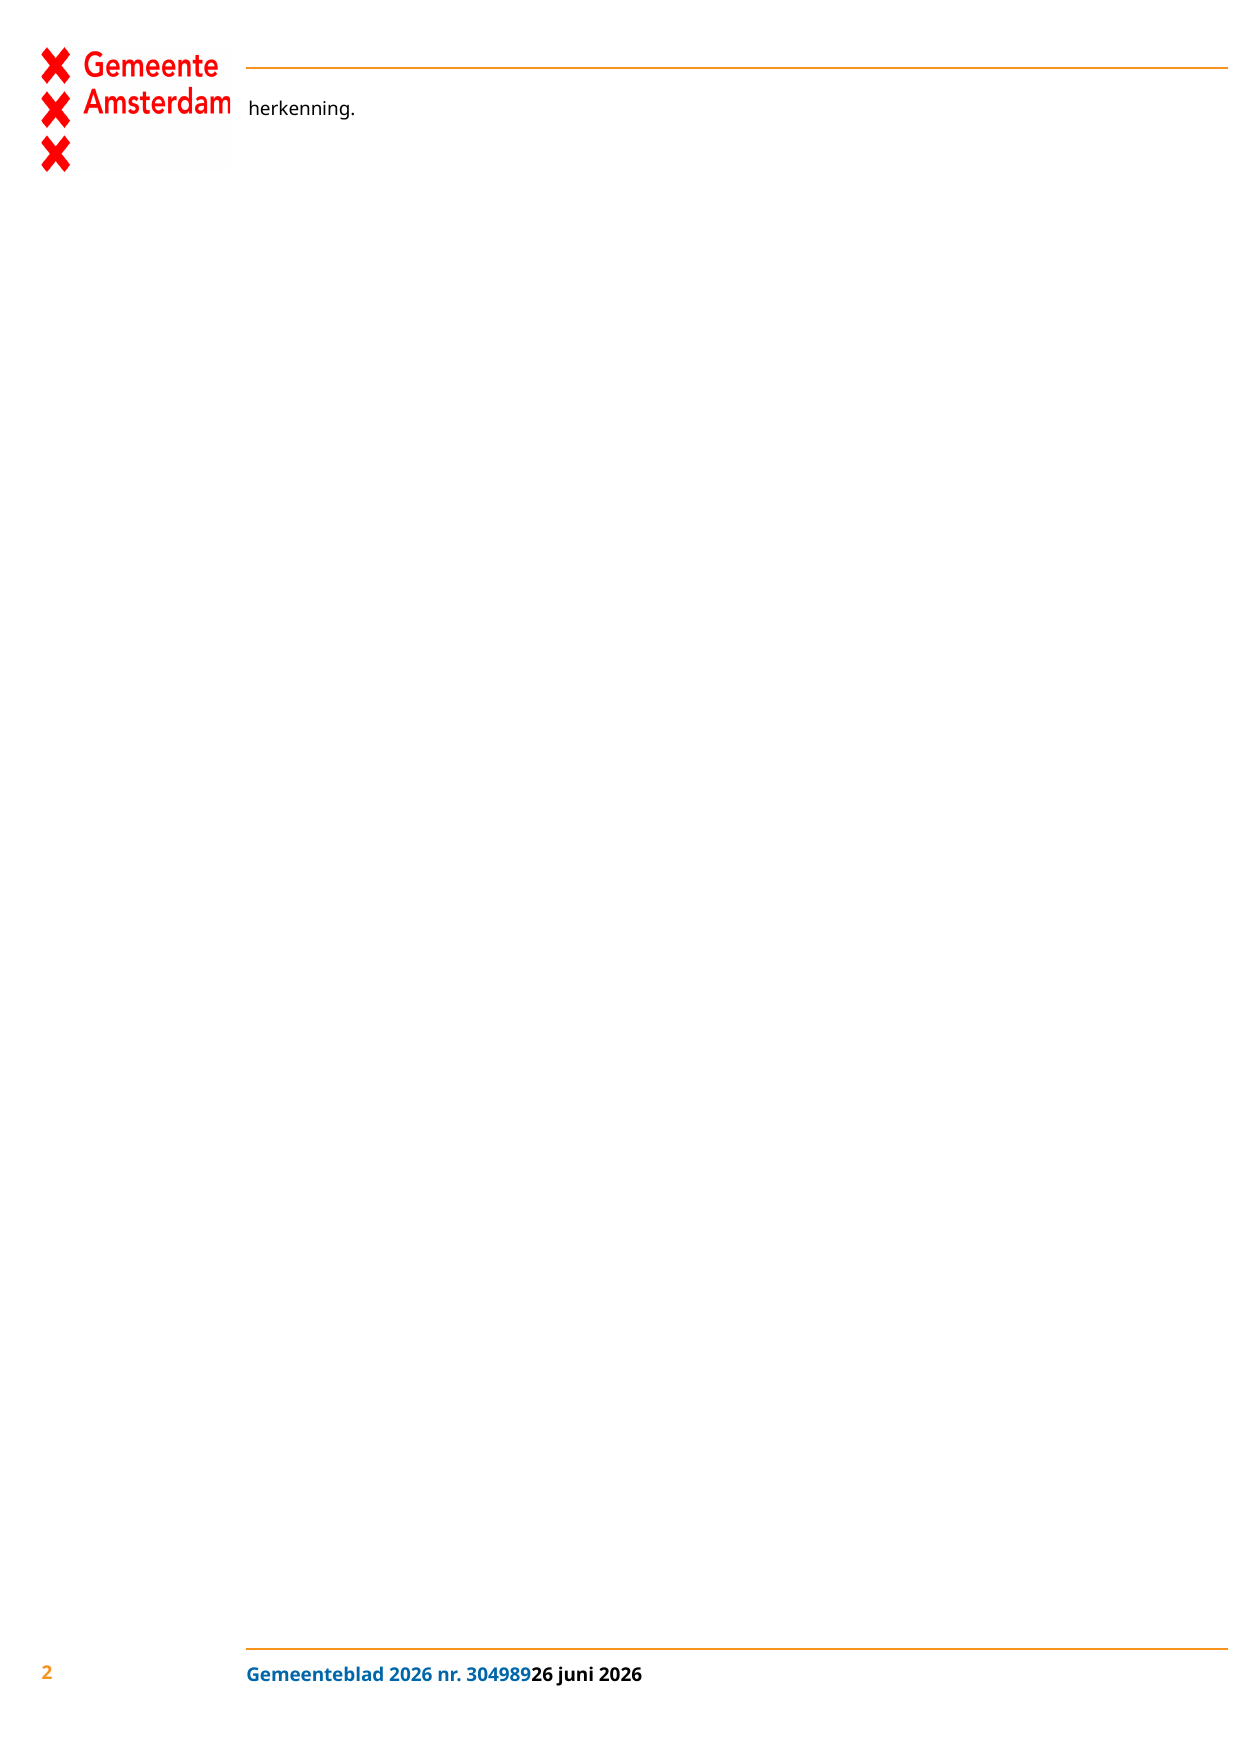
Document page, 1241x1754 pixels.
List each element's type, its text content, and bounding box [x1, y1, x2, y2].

text herkenning. [248, 95, 1152, 121]
picture [41, 47, 231, 172]
